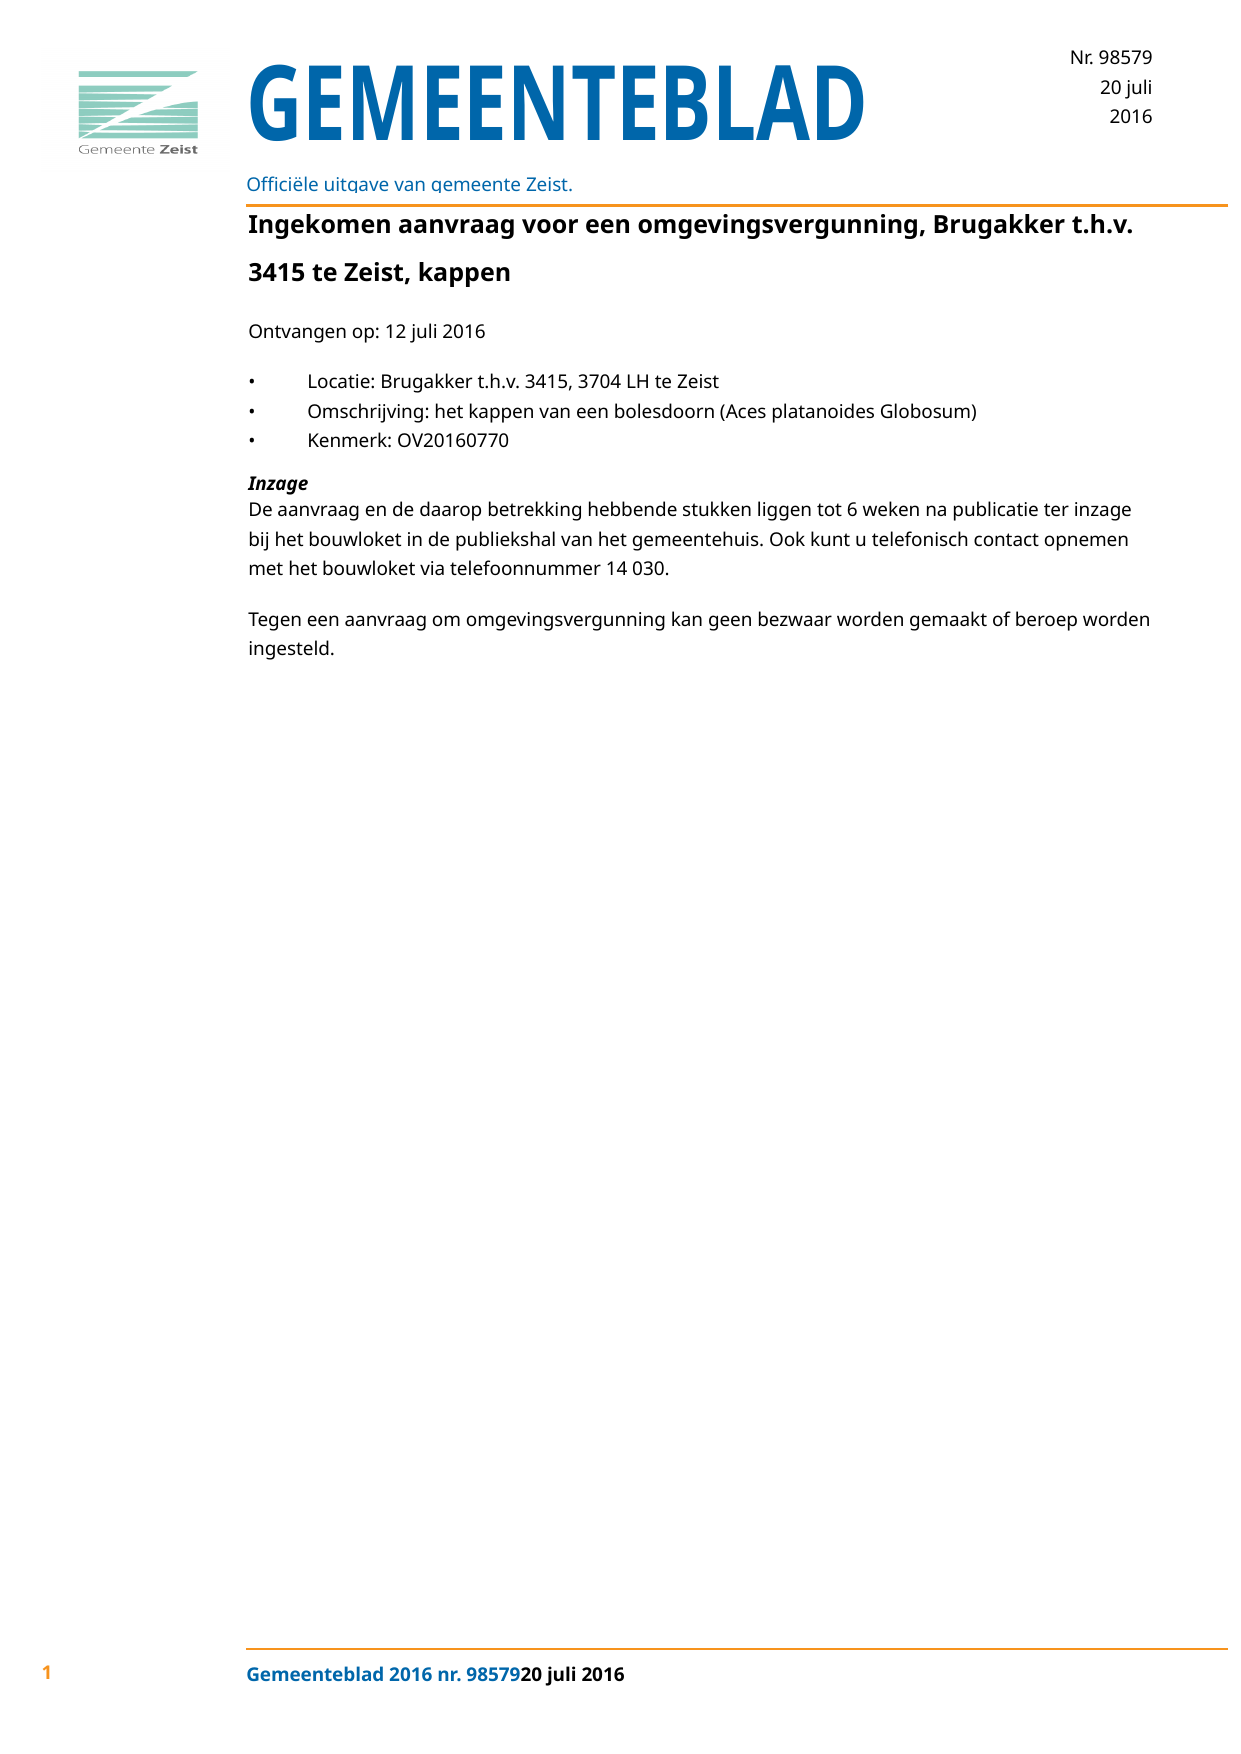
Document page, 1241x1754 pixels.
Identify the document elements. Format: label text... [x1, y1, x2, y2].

text Tegen een aanvraag om omgevingsvergunning kan geen bezwaar worden gemaakt of beroep worden ingesteld. [248, 606, 1152, 661]
picture [41, 47, 231, 172]
list Kenmerk: OV20160770 [248, 427, 1152, 453]
text Ingekomen aanvraag voor een omgevingsvergunning, Brugakker t.h.v. 3415 te Zeist, kappen [248, 207, 1152, 288]
list Omschrijving: het kappen van een bolesdoorn (Aces platanoides Globosum) [248, 398, 1152, 424]
text De aanvraag en de daarop betrekking hebbende stukken liggen tot 6 weken na publicatie ter inzage bij het bouwloket in de publiekshal van het gemeentehuis. Ook kunt u telefonisch contact opnemen met het bouwloket via telefoonnummer 14 030. [248, 496, 1152, 581]
text Inzage [248, 471, 1152, 496]
text Ontvangen op: 12 juli 2016 [248, 318, 1152, 344]
list Locatie: Brugakker t.h.v. 3415, 3704 LH te Zeist [248, 368, 1152, 394]
